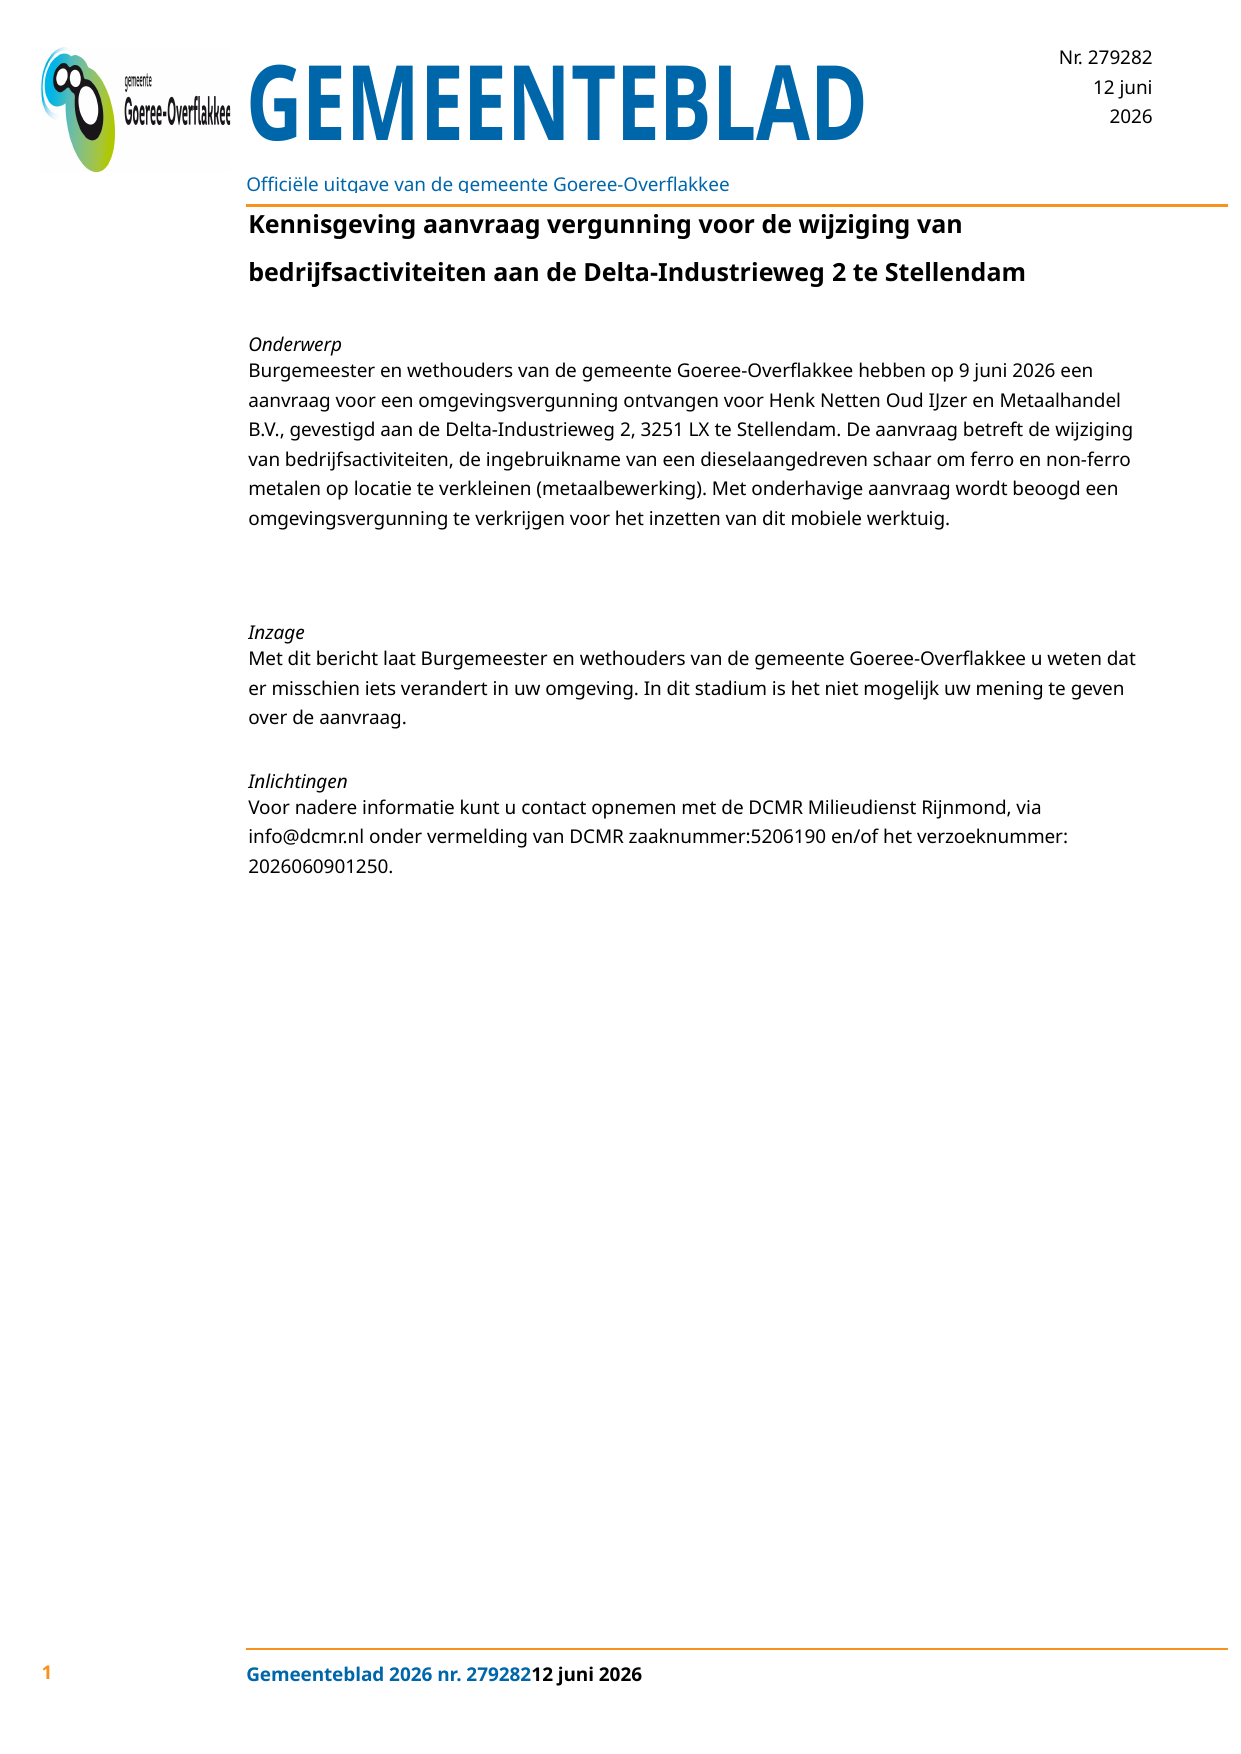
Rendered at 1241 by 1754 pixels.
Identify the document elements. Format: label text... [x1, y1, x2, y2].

text Inzage [248, 619, 1152, 645]
text Kennisgeving aanvraag vergunning voor de wijziging van bedrijfsactiviteiten aan de Delta-Industrieweg 2 te Stellendam [248, 207, 1152, 288]
picture [41, 47, 231, 172]
text Voor nadere informatie kunt u contact opnemen met de DCMR Milieudienst Rijnmond, via info@dcmr.nl onder vermelding van DCMR zaaknummer:5206190 en/of het verzoeknummer: 2026060901250. [248, 794, 1152, 879]
text Inlichtingen [248, 768, 1152, 794]
text Onderwerp [248, 331, 1152, 357]
text Met dit bericht laat Burgemeester en wethouders van de gemeente Goeree-Overflakkee u weten dat er misschien iets verandert in uw omgeving. In dit stadium is het niet mogelijk uw mening te geven over de aanvraag. [248, 645, 1152, 730]
text Burgemeester en wethouders van de gemeente Goeree-Overflakkee hebben op 9 juni 2026 een aanvraag voor een omgevingsvergunning ontvangen voor Henk Netten Oud IJzer en Metaalhandel B.V., gevestigd aan de Delta-Industrieweg 2, 3251 LX te Stellendam. De aanvraag betreft de wijziging van bedrijfsactiviteiten, de ingebruikname van een dieselaangedreven schaar om ferro en non-ferro metalen op locatie te verkleinen (metaalbewerking). Met onderhavige aanvraag wordt beoogd een omgevingsvergunning te verkrijgen voor het inzetten van dit mobiele werktuig. [248, 357, 1152, 531]
